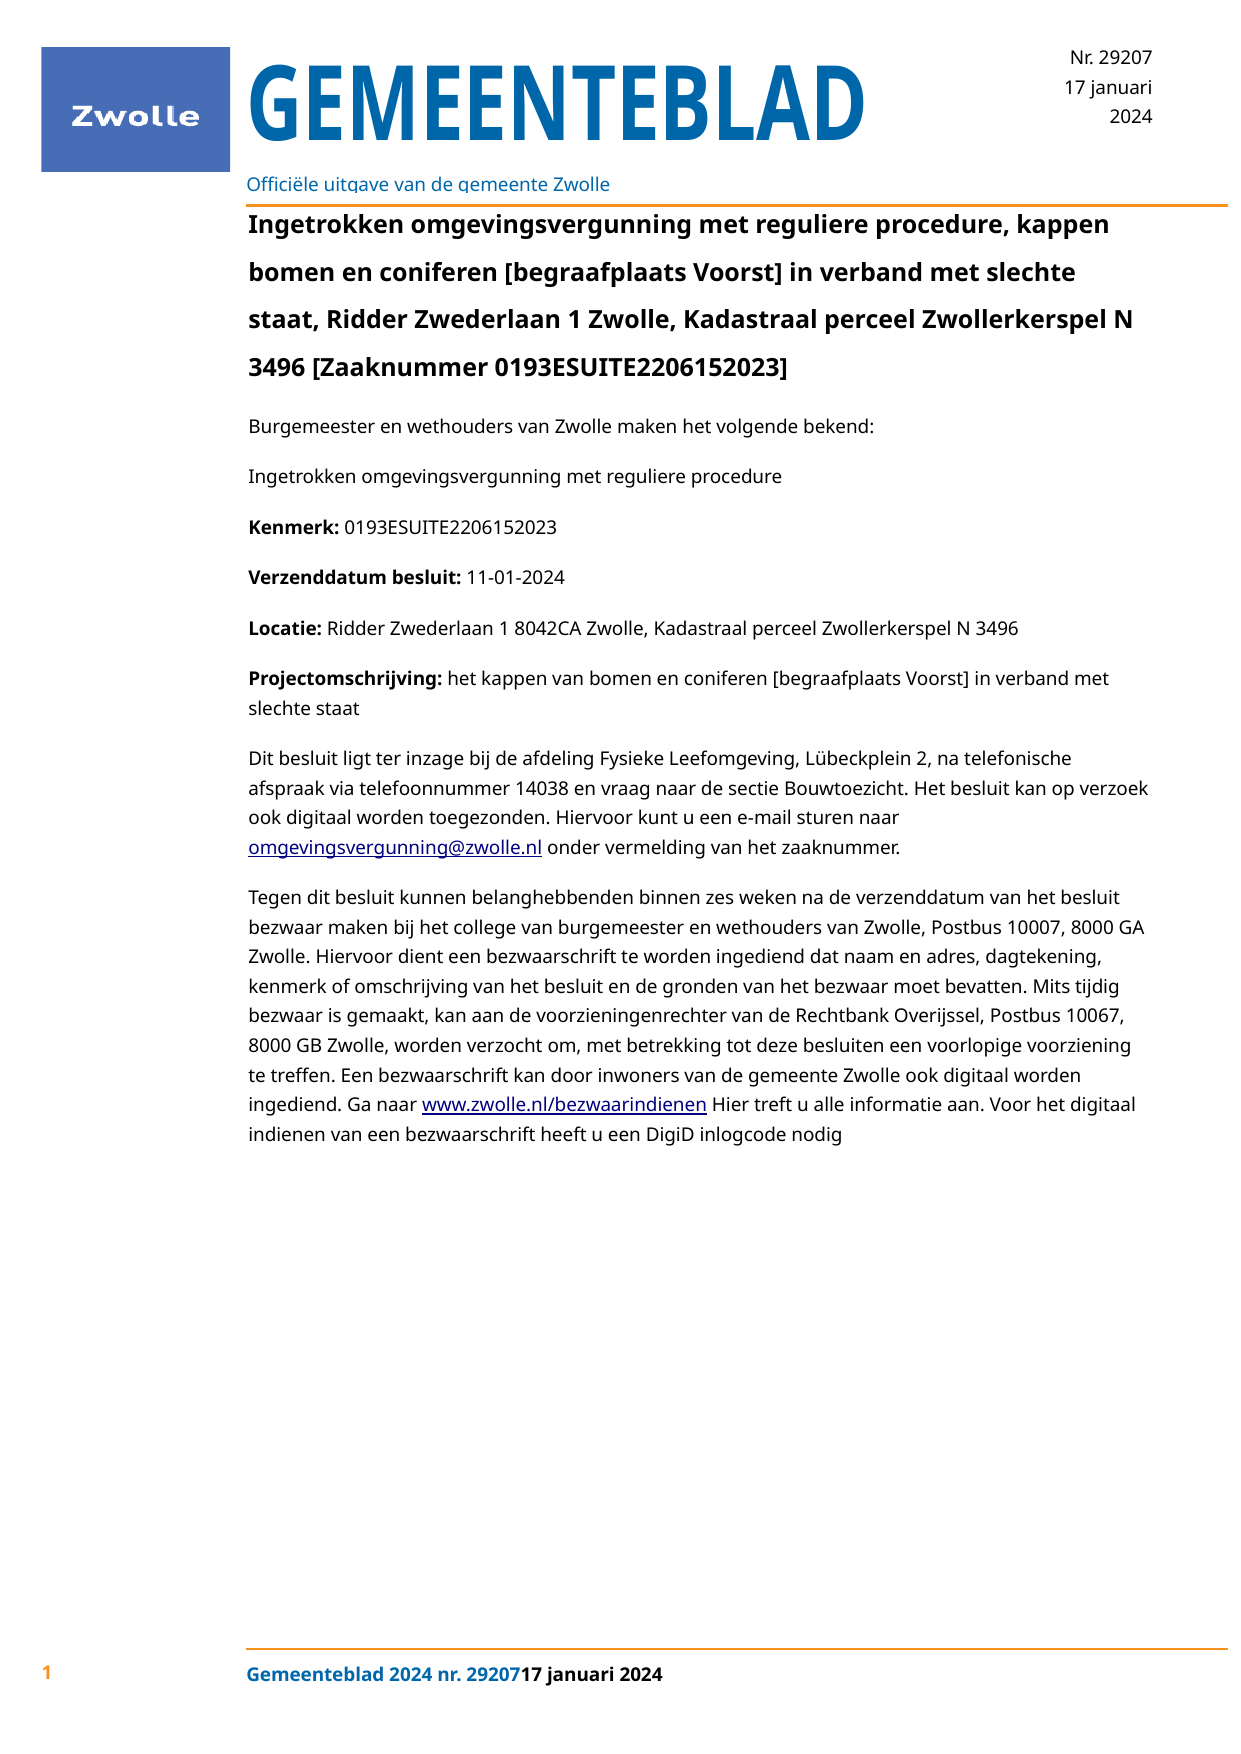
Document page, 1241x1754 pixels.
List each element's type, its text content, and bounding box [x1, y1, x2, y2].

text Ingetrokken omgevingsvergunning met reguliere procedure [248, 463, 1152, 489]
text Projectomschrijving: het kappen van bomen en coniferen [begraafplaats Voorst] in verband met slechte staat [248, 665, 1152, 721]
text Tegen dit besluit kunnen belanghebbenden binnen zes weken na de verzenddatum van het besluit bezwaar maken bij het college van burgemeester en wethouders van Zwolle, Postbus 10007, 8000 GA Zwolle. Hiervoor dient een bezwaarschrift te worden ingediend dat naam en adres, dagtekening, kenmerk of omschrijving van het besluit en de gronden van het bezwaar moet bevatten. Mits tijdig bezwaar is gemaakt, kan aan de voorzieningenrechter van de Rechtbank Overijssel, Postbus 10067, 8000 GB Zwolle, worden verzocht om, met betrekking tot deze besluiten een voorlopige voorziening te treffen. Een bezwaarschrift kan door inwoners van de gemeente Zwolle ook digitaal worden ingediend. Ga naar www.zwolle.nl/bezwaarindienen Hier treft u alle informatie aan. Voor het digitaal indienen van een bezwaarschrift heeft u een DigiD inlogcode nodig [248, 884, 1152, 1147]
text Dit besluit ligt ter inzage bij de afdeling Fysieke Leefomgeving, Lübeckplein 2, na telefonische afspraak via telefoonnummer 14038 en vraag naar de sectie Bouwtoezicht. Het besluit kan op verzoek ook digitaal worden toegezonden. Hiervoor kunt u een e-mail sturen naar omgevingsvergunning@zwolle.nl onder vermelding van het zaaknummer. [248, 745, 1152, 860]
text Ingetrokken omgevingsvergunning met reguliere procedure, kappen bomen en coniferen [begraafplaats Voorst] in verband met slechte staat, Ridder Zwederlaan 1 Zwolle, Kadastraal perceel Zwollerkerspel N 3496 [Zaaknummer 0193ESUITE2206152023] [248, 207, 1152, 384]
text Burgemeester en wethouders van Zwolle maken het volgende bekend: [248, 413, 1152, 439]
text Verzenddatum besluit: 11-01-2024 [248, 564, 1152, 590]
picture [41, 47, 231, 172]
text Locatie: Ridder Zwederlaan 1 8042CA Zwolle, Kadastraal perceel Zwollerkerspel N 3496 [248, 615, 1152, 641]
text Kenmerk: 0193ESUITE2206152023 [248, 514, 1152, 540]
